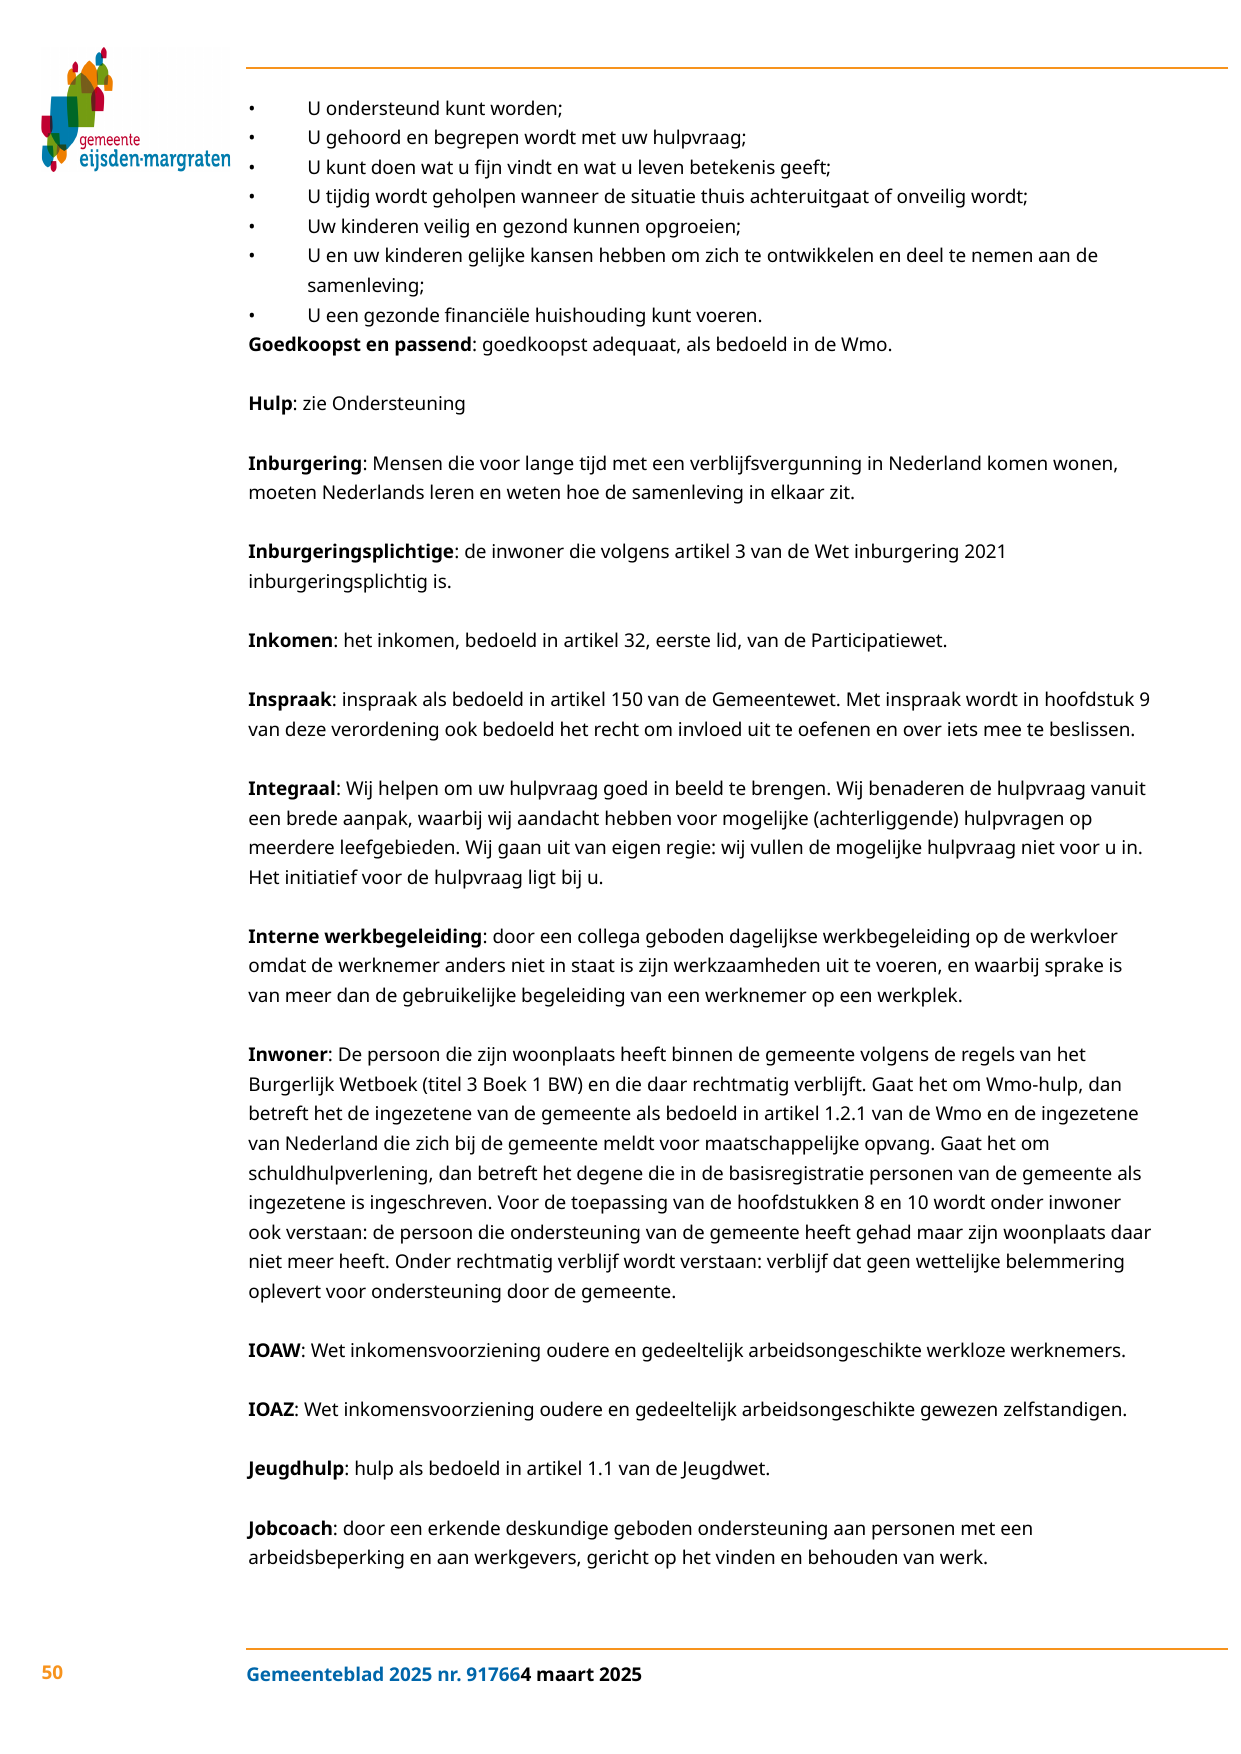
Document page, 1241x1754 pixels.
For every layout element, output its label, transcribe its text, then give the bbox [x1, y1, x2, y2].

text Inspraak: inspraak als bedoeld in artikel 150 van de Gemeentewet. Met inspraak wordt in hoofdstuk 9 van deze verordening ook bedoeld het recht om invloed uit te oefenen en over iets mee te beslissen. [248, 686, 1152, 742]
text Inburgeringsplichtige: de inwoner die volgens artikel 3 van de Wet inburgering 2021 inburgeringsplichtig is. [248, 538, 1152, 594]
list Uw kinderen veilig en gezond kunnen opgroeien; [248, 213, 1152, 239]
list U en uw kinderen gelijke kansen hebben om zich te ontwikkelen en deel te nemen aan de samenleving; [248, 243, 1152, 298]
list U een gezonde financiële huishouding kunt voeren. [248, 302, 1152, 328]
text IOAW: Wet inkomensvoorziening oudere en gedeeltelijk arbeidsongeschikte werkloze werknemers. [248, 1337, 1152, 1363]
list U gehoord en begrepen wordt met uw hulpvraag; [248, 124, 1152, 150]
list U ondersteund kunt worden; [248, 95, 1152, 121]
list U tijdig wordt geholpen wanneer de situatie thuis achteruitgaat of onveilig wordt; [248, 183, 1152, 209]
text Jeugdhulp: hulp als bedoeld in artikel 1.1 van de Jeugdwet. [248, 1456, 1152, 1481]
text Inwoner: De persoon die zijn woonplaats heeft binnen de gemeente volgens de regels van het Burgerlijk Wetboek (titel 3 Boek 1 BW) en die daar rechtmatig verblijft. Gaat het om Wmo-hulp, dan betreft het de ingezetene van de gemeente als bedoeld in artikel 1.2.1 van de Wmo en de ingezetene van Nederland die zich bij de gemeente meldt voor maatschappelijke opvang. Gaat het om schuldhulpverlening, dan betreft het degene die in de basisregistratie personen van de gemeente als ingezetene is ingeschreven. Voor de toepassing van de hoofdstukken 8 en 10 wordt onder inwoner ook verstaan: de persoon die ondersteuning van de gemeente heeft gehad maar zijn woonplaats daar niet meer heeft. Onder rechtmatig verblijf wordt verstaan: verblijf dat geen wettelijke belemmering oplevert voor ondersteuning door de gemeente. [248, 1041, 1152, 1304]
text Jobcoach: door een erkende deskundige geboden ondersteuning aan personen met een arbeidsbeperking en aan werkgevers, gericht op het vinden en behouden van werk. [248, 1515, 1152, 1570]
text Goedkoopst en passend: goedkoopst adequaat, als bedoeld in de Wmo. [248, 331, 1152, 357]
text Interne werkbegeleiding: door een collega geboden dagelijkse werkbegeleiding op de werkvloer omdat de werknemer anders niet in staat is zijn werkzaamheden uit te voeren, en waarbij sprake is van meer dan de gebruikelijke begeleiding van een werknemer op een werkplek. [248, 923, 1152, 1008]
text Hulp: zie Ondersteuning [248, 391, 1152, 416]
text Integraal: Wij helpen om uw hulpvraag goed in beeld te brengen. Wij benaderen de hulpvraag vanuit een brede aanpak, waarbij wij aandacht hebben voor mogelijke (achterliggende) hulpvragen op meerdere leefgebieden. Wij gaan uit van eigen regie: wij vullen de mogelijke hulpvraag niet voor u in. Het initiatief voor de hulpvraag ligt bij u. [248, 775, 1152, 890]
text Inkomen: het inkomen, bedoeld in artikel 32, eerste lid, van de Participatiewet. [248, 627, 1152, 653]
text Inburgering: Mensen die voor lange tijd met een verblijfsvergunning in Nederland komen wonen, moeten Nederlands leren en weten hoe de samenleving in elkaar zit. [248, 450, 1152, 505]
list U kunt doen wat u fijn vindt en wat u leven betekenis geeft; [248, 154, 1152, 180]
picture [41, 47, 231, 172]
text IOAZ: Wet inkomensvoorziening oudere en gedeeltelijk arbeidsongeschikte gewezen zelfstandigen. [248, 1396, 1152, 1422]
